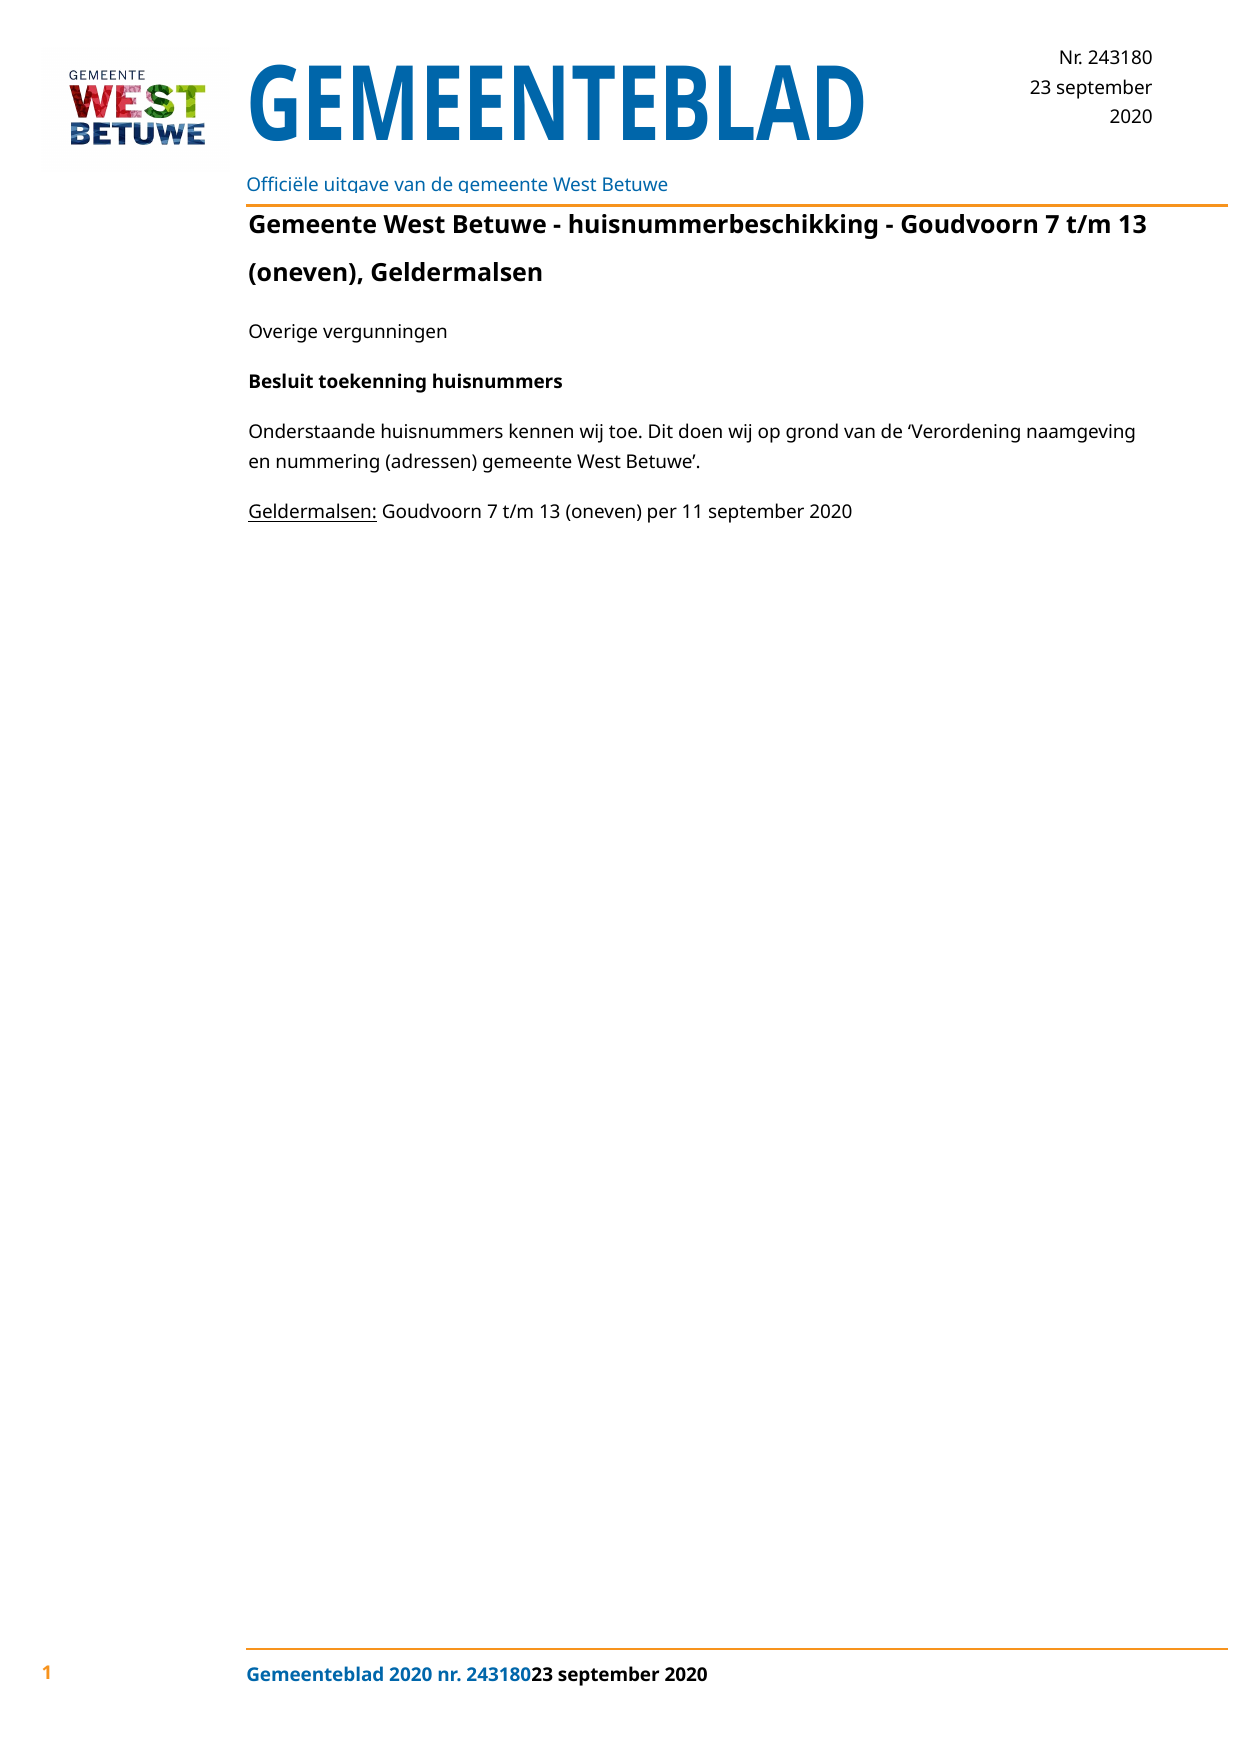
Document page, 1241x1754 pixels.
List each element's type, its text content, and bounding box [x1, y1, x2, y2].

picture [41, 47, 231, 172]
text Onderstaande huisnummers kennen wij toe. Dit doen wij op grond van de ‘Verordening naamgeving en nummering (adressen) gemeente West Betuwe’. [248, 419, 1152, 474]
text Overige vergunningen [248, 318, 1152, 344]
text Besluit toekenning huisnummers [248, 368, 1152, 394]
text Geldermalsen: Goudvoorn 7 t/m 13 (oneven) per 11 september 2020 [248, 499, 1152, 524]
text Gemeente West Betuwe - huisnummerbeschikking - Goudvoorn 7 t/m 13 (oneven), Geldermalsen [248, 207, 1152, 288]
